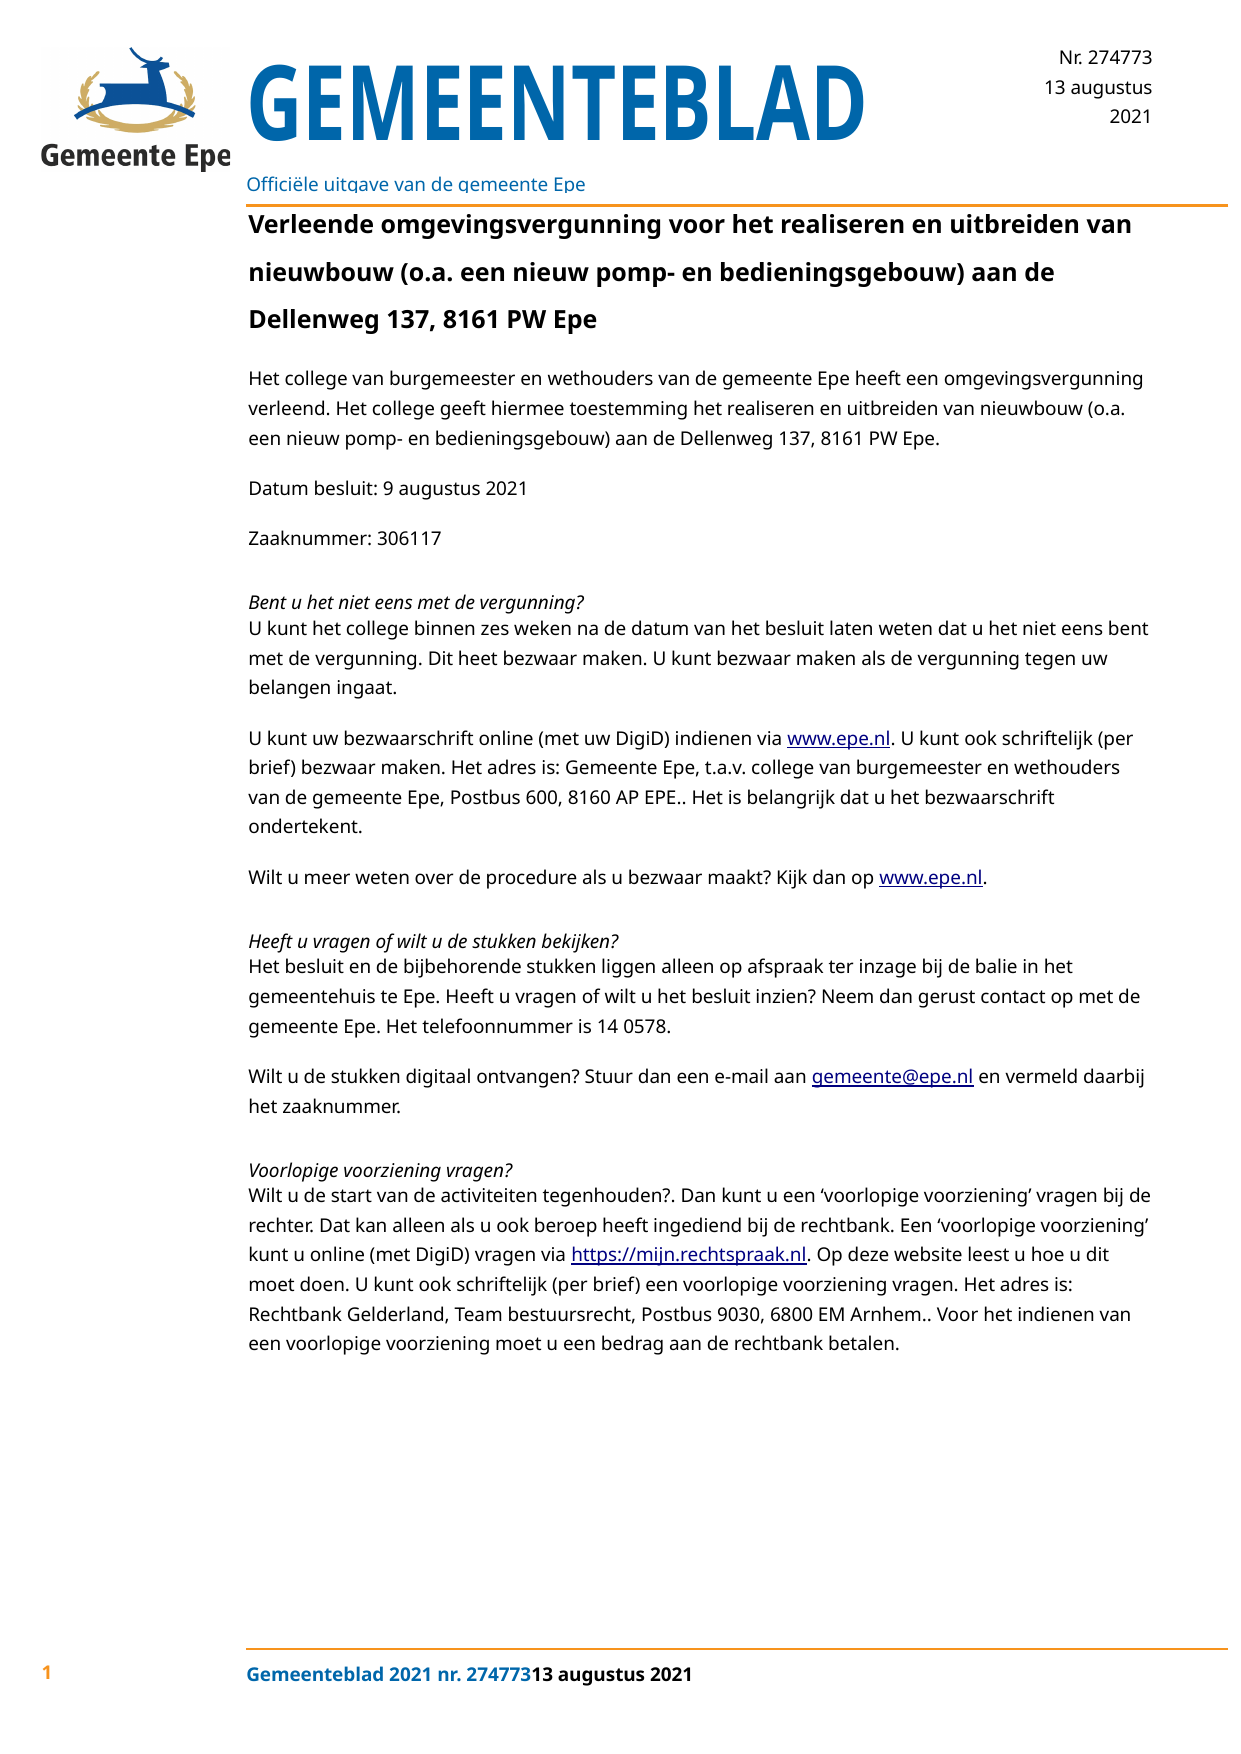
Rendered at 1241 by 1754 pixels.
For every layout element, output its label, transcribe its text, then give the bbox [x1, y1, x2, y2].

text Wilt u de stukken digitaal ontvangen? Stuur dan een e-mail aan gemeente@epe.nl en vermeld daarbij het zaaknummer. [248, 1063, 1152, 1118]
text Datum besluit: 9 augustus 2021 [248, 475, 1152, 501]
text Het college van burgemeester en wethouders van de gemeente Epe heeft een omgevingsvergunning verleend. Het college geeft hiermee toestemming het realiseren en uitbreiden van nieuwbouw (o.a. een nieuw pomp- en bedieningsgebouw) aan de Dellenweg 137, 8161 PW Epe. [248, 366, 1152, 450]
text Bent u het niet eens met de vergunning? [248, 589, 1152, 615]
text U kunt het college binnen zes weken na de datum van het besluit laten weten dat u het niet eens bent met de vergunning. Dit heet bezwaar maken. U kunt bezwaar maken als de vergunning tegen uw belangen ingaat. [248, 615, 1152, 700]
picture [41, 47, 231, 172]
text Het besluit en de bijbehorende stukken liggen alleen op afspraak ter inzage bij de balie in het gemeentehuis te Epe. Heeft u vragen of wilt u het besluit inzien? Neem dan gerust contact op met de gemeente Epe. Het telefoonnummer is 14 0578. [248, 954, 1152, 1038]
text Wilt u meer weten over de procedure als u bezwaar maakt? Kijk dan op www.epe.nl. [248, 864, 1152, 890]
text Wilt u de start van de activiteiten tegenhouden?. Dan kunt u een ‘voorlopige voorziening’ vragen bij de rechter. Dat kan alleen als u ook beroep heeft ingediend bij de rechtbank. Een ‘voorlopige voorziening’ kunt u online (met DigiD) vragen via https://mijn.rechtspraak.nl. Op deze website leest u hoe u dit moet doen. U kunt ook schriftelijk (per brief) een voorlopige voorziening vragen. Het adres is: Rechtbank Gelderland, Team bestuursrecht, Postbus 9030, 6800 EM Arnhem.. Voor het indienen van een voorlopige voorziening moet u een bedrag aan de rechtbank betalen. [248, 1182, 1152, 1356]
text Heeft u vragen of wilt u de stukken bekijken? [248, 928, 1152, 954]
text Voorlopige voorziening vragen? [248, 1157, 1152, 1182]
text U kunt uw bezwaarschrift online (met uw DigiD) indienen via www.epe.nl. U kunt ook schriftelijk (per brief) bezwaar maken. Het adres is: Gemeente Epe, t.a.v. college van burgemeester en wethouders van de gemeente Epe, Postbus 600, 8160 AP EPE.. Het is belangrijk dat u het bezwaarschrift ondertekent. [248, 725, 1152, 839]
text Verleende omgevingsvergunning voor het realiseren en uitbreiden van nieuwbouw (o.a. een nieuw pomp- en bedieningsgebouw) aan de Dellenweg 137, 8161 PW Epe [248, 207, 1152, 336]
text Zaaknummer: 306117 [248, 526, 1152, 551]
